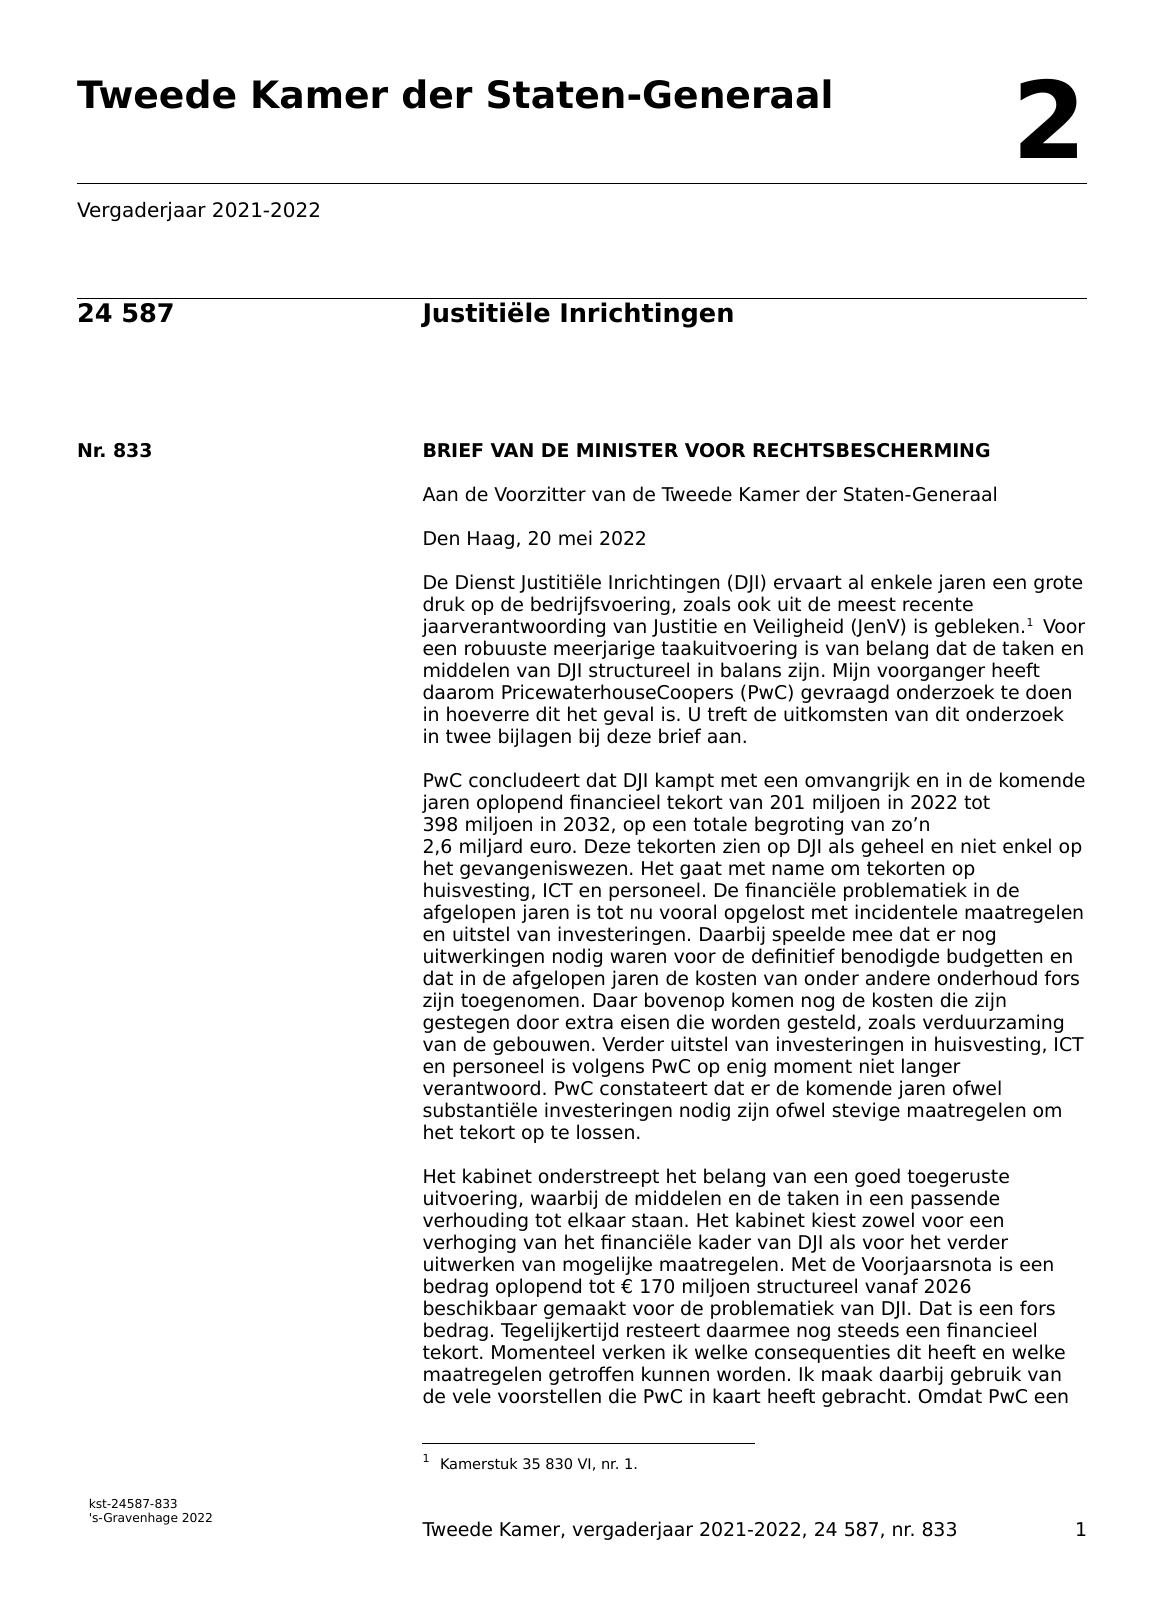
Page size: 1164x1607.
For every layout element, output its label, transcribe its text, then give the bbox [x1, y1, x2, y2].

subtitle 24 587 Justitiële Inrichtingen [77, 299, 1087, 329]
text Aan de Voorzitter van de Tweede Kamer der Staten-Generaal [422, 484, 1087, 506]
text PwC concludeert dat DJI kampt met een omvangrijk en in de komende jaren oplopend financieel tekort van 201 miljoen in 2022 tot 398 miljoen in 2032, op een totale begroting van zo’n 2,6 miljard euro. Deze tekorten zien op DJI als geheel en niet enkel op het gevangeniswezen. Het gaat met name om tekorten op huisvesting, ICT en personeel. De financiële problematiek in de afgelopen jaren is tot nu vooral opgelost met incidentele maatregelen en uitstel van investeringen. Daarbij speelde mee dat er nog uitwerkingen nodig waren voor de definitief benodigde budgetten en dat in de afgelopen jaren de kosten van onder andere onderhoud fors zijn toegenomen. Daar bovenop komen nog de kosten die zijn gestegen door extra eisen die worden gesteld, zoals verduurzaming van de gebouwen. Verder uitstel van investeringen in huisvesting, ICT en personeel is volgens PwC op enig moment niet langer verantwoord. PwC constateert dat er de komende jaren ofwel substantiële investeringen nodig zijn ofwel stevige maatregelen om het tekort op te lossen. [422, 770, 1087, 1144]
table_header 2 [886, 59, 1087, 183]
text 's-Gravenhage 2022 [88, 1511, 323, 1525]
text kst-24587-833 [88, 1497, 323, 1511]
subtitle Nr. 833 BRIEF VAN DE MINISTER VOOR RECHTSBESCHERMING [77, 440, 1087, 462]
table_header Tweede Kamer der Staten-Generaal [77, 59, 886, 183]
text Den Haag, 20 mei 2022 [422, 528, 1087, 550]
table_cell Vergaderjaar 2021-2022 [77, 184, 1087, 298]
text Kamerstuk 35 830 VI, nr. 1. [422, 1452, 1087, 1474]
text De Dienst Justitiële Inrichtingen (DJI) ervaart al enkele jaren een grote druk op de bedrijfsvoering, zoals ook uit de meest recente jaarverantwoording van Justitie en Veiligheid (JenV) is gebleken. Voor een robuuste meerjarige taakuitvoering is van belang dat de taken en middelen van DJI structureel in balans zijn. Mijn voorganger heeft daarom PricewaterhouseCoopers (PwC) gevraagd onderzoek te doen in hoeverre dit het geval is. U treft de uitkomsten van dit onderzoek in twee bijlagen bij deze brief aan. [422, 572, 1087, 748]
text Het kabinet onderstreept het belang van een goed toegeruste uitvoering, waarbij de middelen en de taken in een passende verhouding tot elkaar staan. Het kabinet kiest zowel voor een verhoging van het financiële kader van DJI als voor het verder uitwerken van mogelijke maatregelen. Met de Voorjaarsnota is een bedrag oplopend tot € 170 miljoen structureel vanaf 2026 beschikbaar gemaakt voor de problematiek van DJI. Dat is een fors bedrag. Tegelijkertijd resteert daarmee nog steeds een financieel tekort. Momenteel verken ik welke consequenties dit heeft en welke maatregelen getroffen kunnen worden. Ik maak daarbij gebruik van de vele voorstellen die PwC in kaart heeft gebracht. Omdat PwC een [422, 1166, 1087, 1408]
